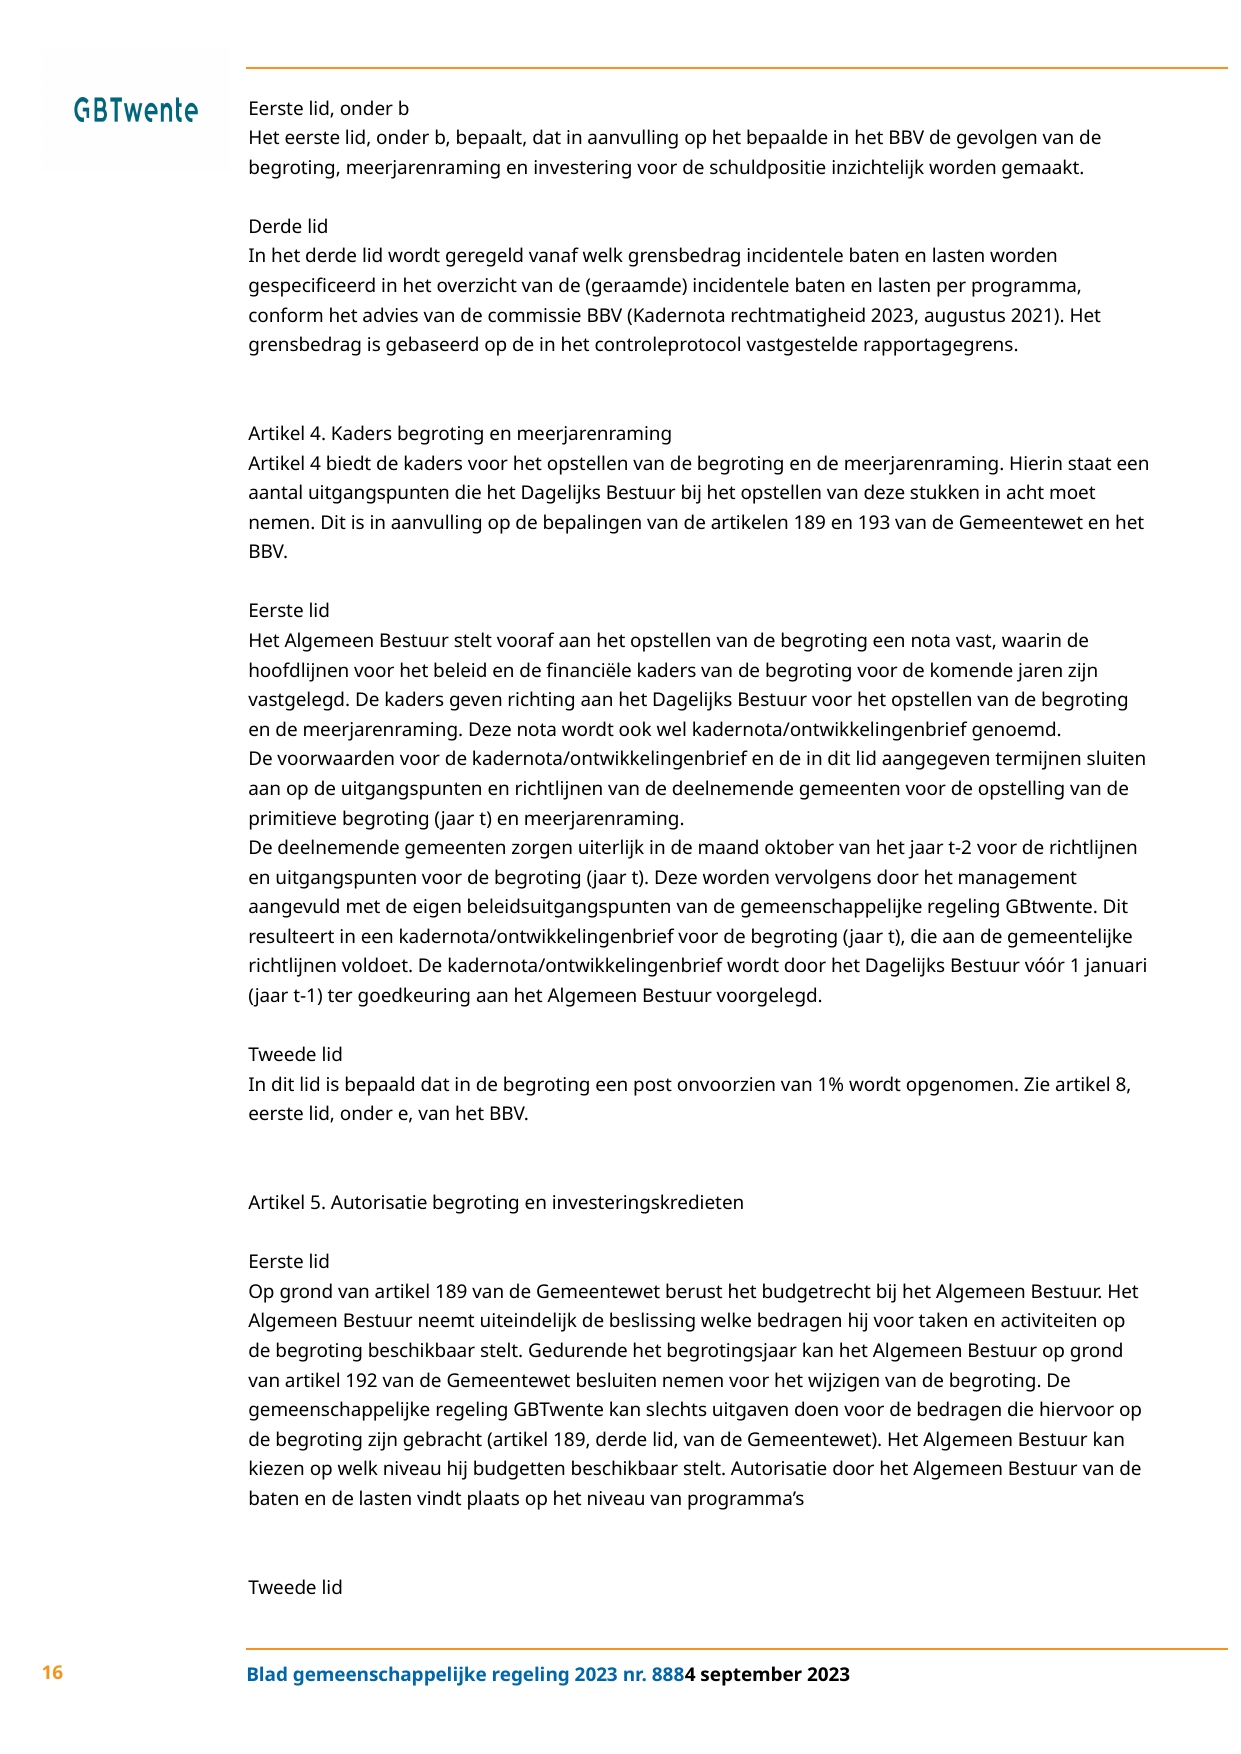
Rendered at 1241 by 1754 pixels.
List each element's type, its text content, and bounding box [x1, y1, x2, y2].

text Tweede lid [248, 1574, 1152, 1600]
text Eerste lid [248, 1248, 1152, 1274]
text In dit lid is bepaald dat in de begroting een post onvoorzien van 1% wordt opgenomen. Zie artikel 8, eerste lid, onder e, van het BBV. [248, 1071, 1152, 1126]
text Derde lid [248, 213, 1152, 239]
picture [41, 47, 231, 172]
text Tweede lid [248, 1041, 1152, 1067]
text Eerste lid [248, 598, 1152, 623]
text Artikel 4 biedt de kaders voor het opstellen van de begroting en de meerjarenraming. Hierin staat een aantal uitgangspunten die het Dagelijks Bestuur bij het opstellen van deze stukken in acht moet nemen. Dit is in aanvulling op de bepalingen van de artikelen 189 en 193 van de Gemeentewet en het BBV. [248, 450, 1152, 564]
text Artikel 4. Kaders begroting en meerjarenraming [248, 420, 1152, 446]
text De deelnemende gemeenten zorgen uiterlijk in de maand oktober van het jaar t-2 voor de richtlijnen en uitgangspunten voor de begroting (jaar t). Deze worden vervolgens door het management aangevuld met de eigen beleidsuitgangspunten van de gemeenschappelijke regeling GBtwente. Dit resulteert in een kadernota/ontwikkelingenbrief voor de begroting (jaar t), die aan de gemeentelijke richtlijnen voldoet. De kadernota/ontwikkelingenbrief wordt door het Dagelijks Bestuur vóór 1 januari (jaar t-1) ter goedkeuring aan het Algemeen Bestuur voorgelegd. [248, 834, 1152, 1008]
text Het Algemeen Bestuur stelt vooraf aan het opstellen van de begroting een nota vast, waarin de hoofdlijnen voor het beleid en de financiële kaders van de begroting voor de komende jaren zijn vastgelegd. De kaders geven richting aan het Dagelijks Bestuur voor het opstellen van de begroting en de meerjarenraming. Deze nota wordt ook wel kadernota/ontwikkelingenbrief genoemd. [248, 627, 1152, 742]
text Op grond van artikel 189 van de Gemeentewet berust het budgetrecht bij het Algemeen Bestuur. Het Algemeen Bestuur neemt uiteindelijk de beslissing welke bedragen hij voor taken en activiteiten op de begroting beschikbaar stelt. Gedurende het begrotingsjaar kan het Algemeen Bestuur op grond van artikel 192 van de Gemeentewet besluiten nemen voor het wijzigen van de begroting. De gemeenschappelijke regeling GBTwente kan slechts uitgaven doen voor de bedragen die hiervoor op de begroting zijn gebracht (artikel 189, derde lid, van de Gemeentewet). Het Algemeen Bestuur kan kiezen op welk niveau hij budgetten beschikbaar stelt. Autorisatie door het Algemeen Bestuur van de baten en de lasten vindt plaats op het niveau van programma’s [248, 1278, 1152, 1511]
text Artikel 5. Autorisatie begroting en investeringskredieten [248, 1189, 1152, 1215]
text In het derde lid wordt geregeld vanaf welk grensbedrag incidentele baten en lasten worden gespecificeerd in het overzicht van de (geraamde) incidentele baten en lasten per programma, conform het advies van de commissie BBV (Kadernota rechtmatigheid 2023, augustus 2021). Het grensbedrag is gebaseerd op de in het controleprotocol vastgestelde rapportagegrens. [248, 243, 1152, 357]
text De voorwaarden voor de kadernota/ontwikkelingenbrief en de in dit lid aangegeven termijnen sluiten aan op de uitgangspunten en richtlijnen van de deelnemende gemeenten voor de opstelling van de primitieve begroting (jaar t) en meerjarenraming. [248, 746, 1152, 831]
text Het eerste lid, onder b, bepaalt, dat in aanvulling op het bepaalde in het BBV de gevolgen van de begroting, meerjarenraming en investering voor de schuldpositie inzichtelijk worden gemaakt. [248, 124, 1152, 180]
text Eerste lid, onder b [248, 95, 1152, 121]
